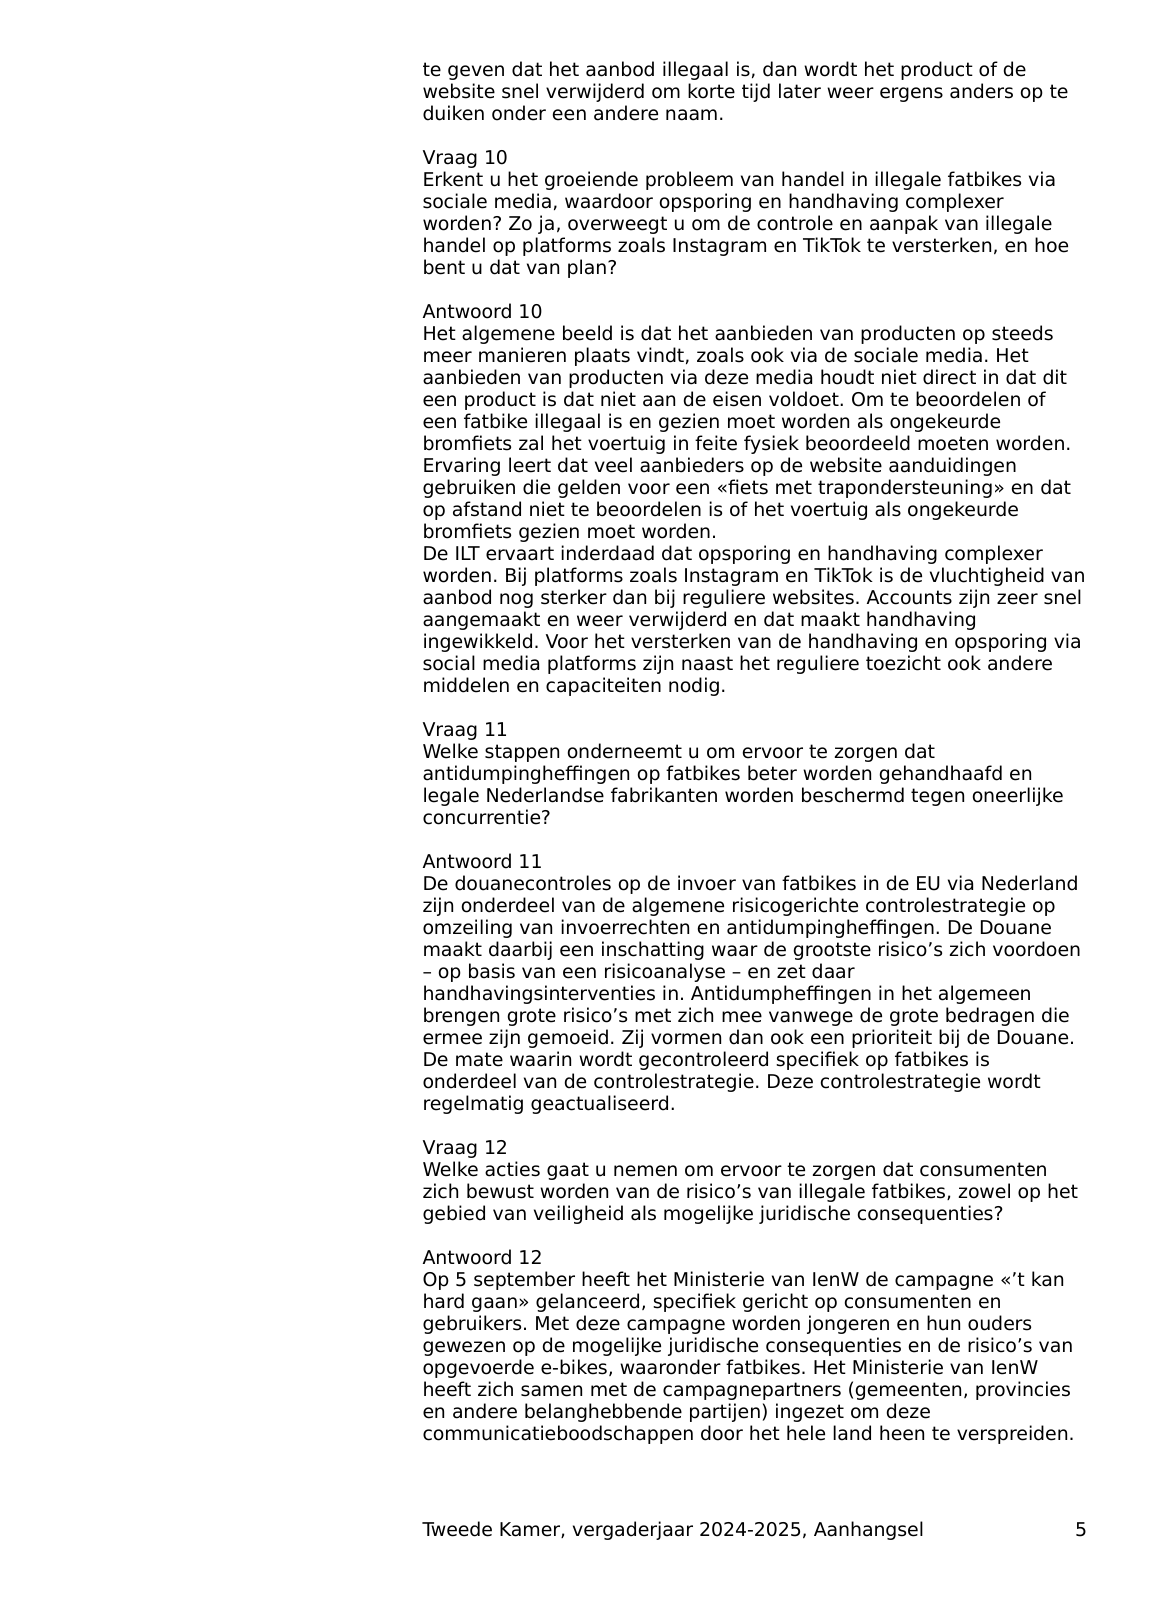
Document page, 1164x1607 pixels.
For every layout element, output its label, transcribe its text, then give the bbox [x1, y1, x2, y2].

text Antwoord 12 [422, 1247, 1087, 1269]
text De ILT ervaart inderdaad dat opsporing en handhaving complexer worden. Bij platforms zoals Instagram en TikTok is de vluchtigheid van aanbod nog sterker dan bij reguliere websites. Accounts zijn zeer snel aangemaakt en weer verwijderd en dat maakt handhaving ingewikkeld. Voor het versterken van de handhaving en opsporing via social media platforms zijn naast het reguliere toezicht ook andere middelen en capaciteiten nodig. [422, 543, 1087, 697]
text Vraag 11 [422, 719, 1087, 741]
text Het algemene beeld is dat het aanbieden van producten op steeds meer manieren plaats vindt, zoals ook via de sociale media. Het aanbieden van producten via deze media houdt niet direct in dat dit een product is dat niet aan de eisen voldoet. Om te beoordelen of een fatbike illegaal is en gezien moet worden als ongekeurde bromfiets zal het voertuig in feite fysiek beoordeeld moeten worden. Ervaring leert dat veel aanbieders op de website aanduidingen gebruiken die gelden voor een «fiets met trapondersteuning» en dat op afstand niet te beoordelen is of het voertuig als ongekeurde bromfiets gezien moet worden. [422, 323, 1087, 543]
text Vraag 10 [422, 147, 1087, 169]
text Welke acties gaat u nemen om ervoor te zorgen dat consumenten zich bewust worden van de risico’s van illegale fatbikes, zowel op het gebied van veiligheid als mogelijke juridische consequenties? [422, 1159, 1087, 1225]
text Erkent u het groeiende probleem van handel in illegale fatbikes via sociale media, waardoor opsporing en handhaving complexer worden? Zo ja, overweegt u om de controle en aanpak van illegale handel op platforms zoals Instagram en TikTok te versterken, en hoe bent u dat van plan? [422, 169, 1087, 279]
text De douanecontroles op de invoer van fatbikes in de EU via Nederland zijn onderdeel van de algemene risicogerichte controlestrategie op omzeiling van invoerrechten en antidumpingheffingen. De Douane maakt daarbij een inschatting waar de grootste risico’s zich voordoen – op basis van een risicoanalyse – en zet daar handhavingsinterventies in. Antidumpheffingen in het algemeen brengen grote risico’s met zich mee vanwege de grote bedragen die ermee zijn gemoeid. Zij vormen dan ook een prioriteit bij de Douane. De mate waarin wordt gecontroleerd specifiek op fatbikes is onderdeel van de controlestrategie. Deze controlestrategie wordt regelmatig geactualiseerd. [422, 873, 1087, 1115]
text Antwoord 11 [422, 851, 1087, 873]
text Welke stappen onderneemt u om ervoor te zorgen dat antidumpingheffingen op fatbikes beter worden gehandhaafd en legale Nederlandse fabrikanten worden beschermd tegen oneerlijke concurrentie? [422, 741, 1087, 829]
text Op 5 september heeft het Ministerie van IenW de campagne «’t kan hard gaan» gelanceerd, specifiek gericht op consumenten en gebruikers. Met deze campagne worden jongeren en hun ouders gewezen op de mogelijke juridische consequenties en de risico’s van opgevoerde e-bikes, waaronder fatbikes. Het Ministerie van IenW heeft zich samen met de campagnepartners (gemeenten, provincies en andere belanghebbende partijen) ingezet om deze communicatieboodschappen door het hele land heen te verspreiden. [422, 1269, 1087, 1445]
text te geven dat het aanbod illegaal is, dan wordt het product of de website snel verwijderd om korte tijd later weer ergens anders op te duiken onder een andere naam. [422, 59, 1087, 125]
text Antwoord 10 [422, 301, 1087, 323]
text Vraag 12 [422, 1137, 1087, 1159]
